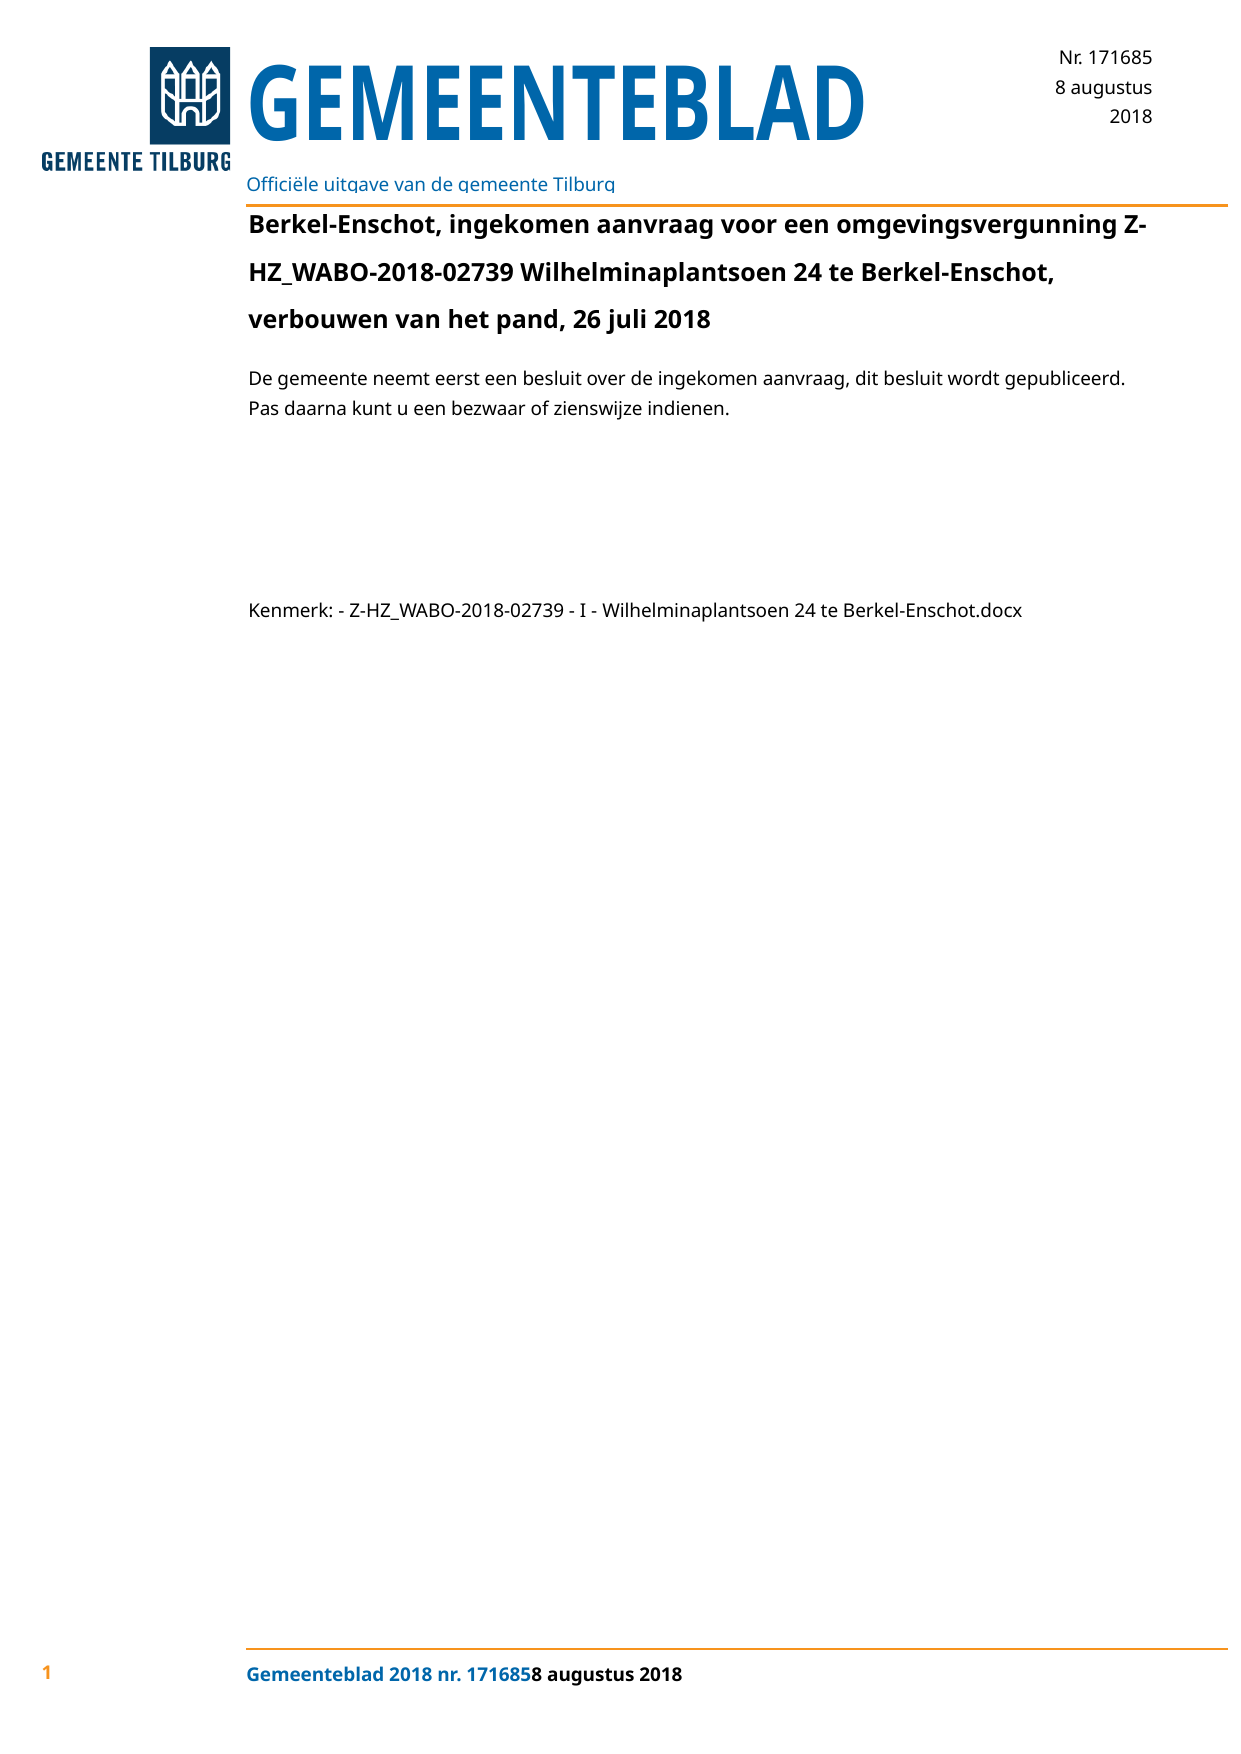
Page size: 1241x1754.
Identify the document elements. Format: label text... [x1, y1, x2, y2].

text De gemeente neemt eerst een besluit over de ingekomen aanvraag, dit besluit wordt gepubliceerd. Pas daarna kunt u een bezwaar of zienswijze indienen. [248, 366, 1152, 421]
text Berkel-Enschot, ingekomen aanvraag voor een omgevingsvergunning Z-HZ_WABO-2018-02739 Wilhelminaplantsoen 24 te Berkel-Enschot, verbouwen van het pand, 26 juli 2018 [248, 207, 1152, 336]
text Kenmerk: - Z-HZ_WABO-2018-02739 - I - Wilhelminaplantsoen 24 te Berkel-Enschot.docx [248, 597, 1152, 622]
picture [41, 47, 231, 172]
